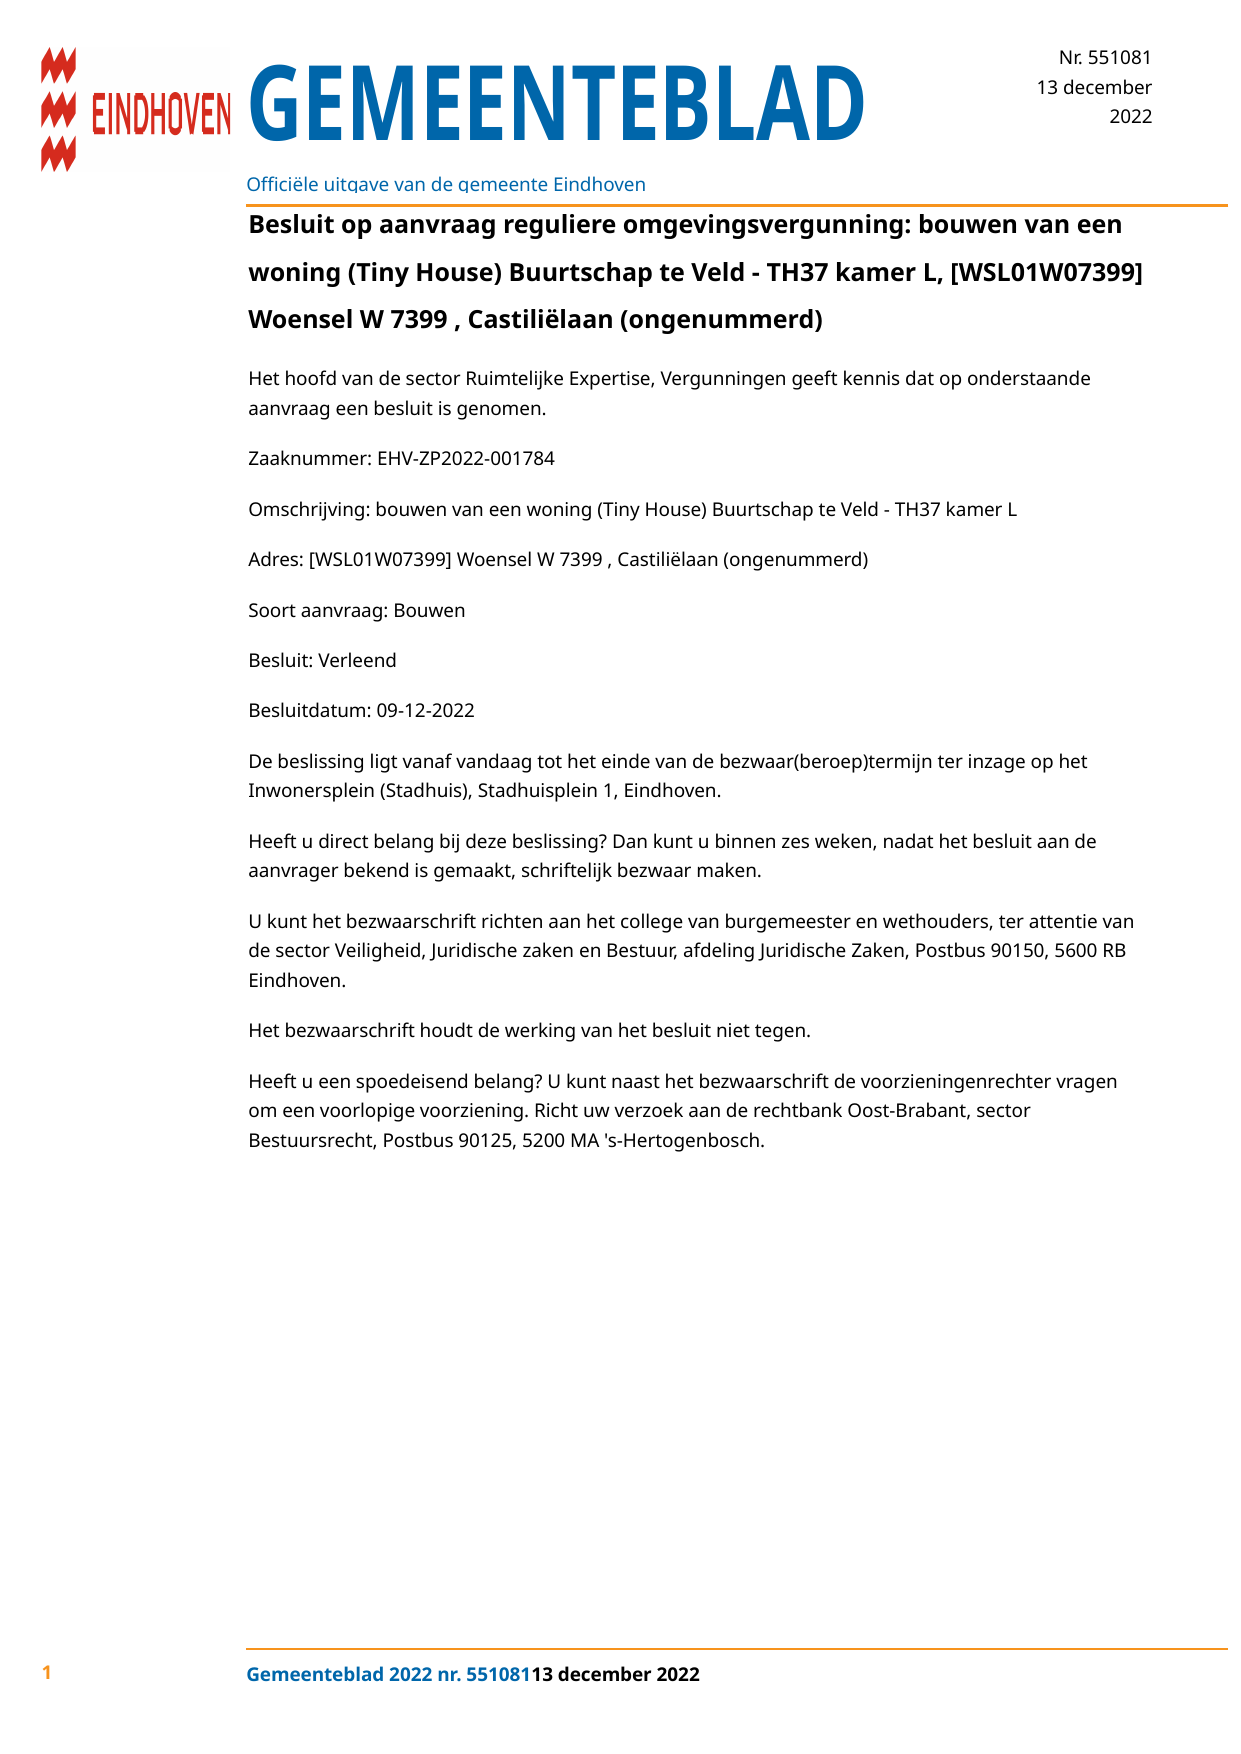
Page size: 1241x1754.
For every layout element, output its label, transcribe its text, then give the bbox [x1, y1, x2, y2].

text Zaaknummer: EHV-ZP2022-001784 [248, 446, 1152, 471]
text Adres: [WSL01W07399] Woensel W 7399 , Castiliëlaan (ongenummerd) [248, 546, 1152, 572]
text De beslissing ligt vanaf vandaag tot het einde van de bezwaar(beroep)termijn ter inzage op het Inwonersplein (Stadhuis), Stadhuisplein 1, Eindhoven. [248, 748, 1152, 803]
text Het bezwaarschrift houdt de werking van het besluit niet tegen. [248, 1018, 1152, 1043]
text U kunt het bezwaarschrift richten aan het college van burgemeester en wethouders, ter attentie van de sector Veiligheid, Juridische zaken en Bestuur, afdeling Juridische Zaken, Postbus 90150, 5600 RB Eindhoven. [248, 908, 1152, 993]
picture [41, 47, 231, 172]
text Besluit: Verleend [248, 647, 1152, 673]
text Soort aanvraag: Bouwen [248, 597, 1152, 622]
text Heeft u een spoedeisend belang? U kunt naast het bezwaarschrift de voorzieningenrechter vragen om een voorlopige voorziening. Richt uw verzoek aan de rechtbank Oost-Brabant, sector Bestuursrecht, Postbus 90125, 5200 MA 's-Hertogenbosch. [248, 1068, 1152, 1153]
text Heeft u direct belang bij deze beslissing? Dan kunt u binnen zes weken, nadat het besluit aan de aanvrager bekend is gemaakt, schriftelijk bezwaar maken. [248, 828, 1152, 883]
text Besluit op aanvraag reguliere omgevingsvergunning: bouwen van een woning (Tiny House) Buurtschap te Veld - TH37 kamer L, [WSL01W07399] Woensel W 7399 , Castiliëlaan (ongenummerd) [248, 207, 1152, 336]
text Besluitdatum: 09-12-2022 [248, 698, 1152, 723]
text Omschrijving: bouwen van een woning (Tiny House) Buurtschap te Veld - TH37 kamer L [248, 496, 1152, 522]
text Het hoofd van de sector Ruimtelijke Expertise, Vergunningen geeft kennis dat op onderstaande aanvraag een besluit is genomen. [248, 366, 1152, 421]
